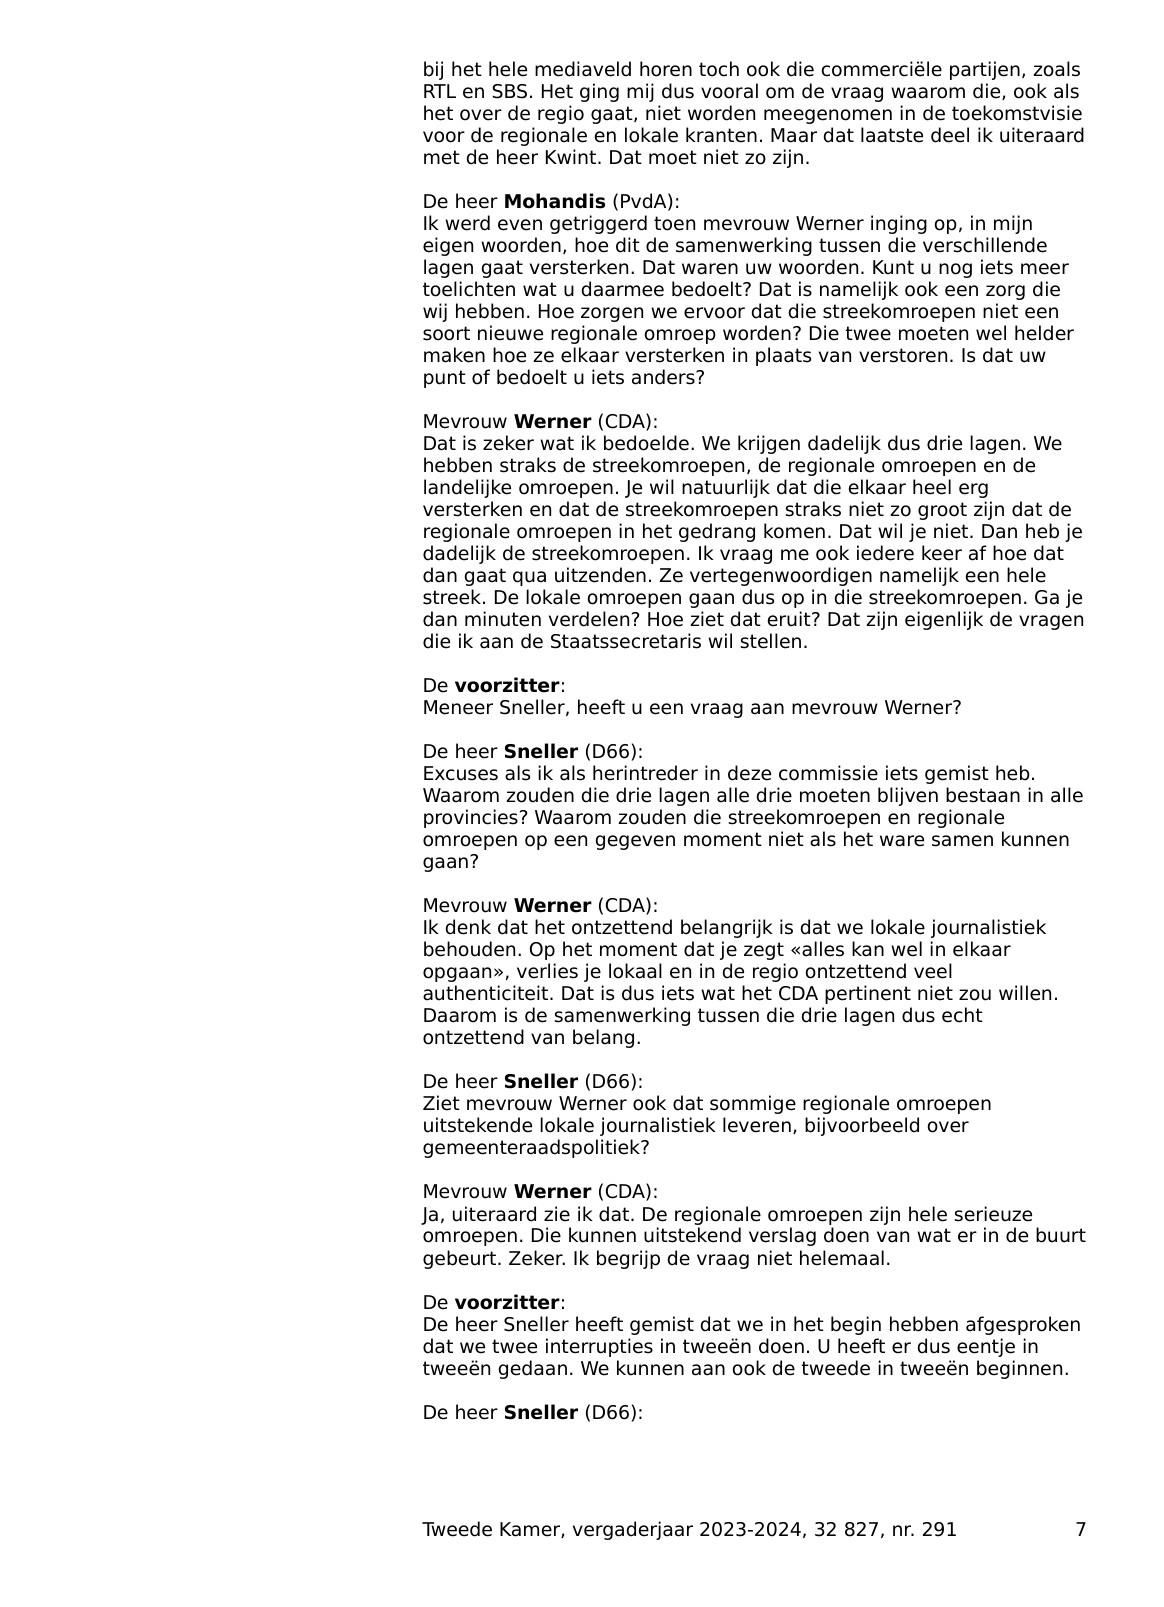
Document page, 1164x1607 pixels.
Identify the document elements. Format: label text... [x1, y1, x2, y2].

text De voorzitter: [422, 1292, 1087, 1313]
text De heer Sneller heeft gemist dat we in het begin hebben afgesproken dat we twee interrupties in tweeën doen. U heeft er dus eentje in tweeën gedaan. We kunnen aan ook de tweede in tweeën beginnen. [422, 1313, 1087, 1379]
text Ja, uiteraard zie ik dat. De regionale omroepen zijn hele serieuze omroepen. Die kunnen uitstekend verslag doen van wat er in de buurt gebeurt. Zeker. Ik begrijp de vraag niet helemaal. [422, 1203, 1087, 1269]
text Dat is zeker wat ik bedoelde. We krijgen dadelijk dus drie lagen. We hebben straks de streekomroepen, de regionale omroepen en de landelijke omroepen. Je wil natuurlijk dat die elkaar heel erg versterken en dat de streekomroepen straks niet zo groot zijn dat de regionale omroepen in het gedrang komen. Dat wil je niet. Dan heb je dadelijk de streekomroepen. Ik vraag me ook iedere keer af hoe dat dan gaat qua uitzenden. Ze vertegenwoordigen namelijk een hele streek. De lokale omroepen gaan dus op in die streekomroepen. Ga je dan minuten verdelen? Hoe ziet dat eruit? Dat zijn eigenlijk de vragen die ik aan de Staatssecretaris wil stellen. [422, 433, 1087, 653]
text De voorzitter: [422, 675, 1087, 697]
text Ziet mevrouw Werner ook dat sommige regionale omroepen uitstekende lokale journalistiek leveren, bijvoorbeeld over gemeenteraadspolitiek? [422, 1093, 1087, 1159]
text Mevrouw Werner (CDA): [422, 895, 1087, 917]
text Ik denk dat het ontzettend belangrijk is dat we lokale journalistiek behouden. Op het moment dat je zegt «alles kan wel in elkaar opgaan», verlies je lokaal en in de regio ontzettend veel authenticiteit. Dat is dus iets wat het CDA pertinent niet zou willen. Daarom is de samenwerking tussen die drie lagen dus echt ontzettend van belang. [422, 917, 1087, 1049]
text De heer Mohandis (PvdA): [422, 191, 1087, 213]
text De heer Sneller (D66): [422, 741, 1087, 763]
text Excuses als ik als herintreder in deze commissie iets gemist heb. Waarom zouden die drie lagen alle drie moeten blijven bestaan in alle provincies? Waarom zouden die streekomroepen en regionale omroepen op een gegeven moment niet als het ware samen kunnen gaan? [422, 763, 1087, 873]
text Mevrouw Werner (CDA): [422, 1181, 1087, 1203]
text Mevrouw Werner (CDA): [422, 411, 1087, 433]
text Ik werd even getriggerd toen mevrouw Werner inging op, in mijn eigen woorden, hoe dit de samenwerking tussen die verschillende lagen gaat versterken. Dat waren uw woorden. Kunt u nog iets meer toelichten wat u daarmee bedoelt? Dat is namelijk ook een zorg die wij hebben. Hoe zorgen we ervoor dat die streekomroepen niet een soort nieuwe regionale omroep worden? Die twee moeten wel helder maken hoe ze elkaar versterken in plaats van verstoren. Is dat uw punt of bedoelt u iets anders? [422, 213, 1087, 389]
text De heer Sneller (D66): [422, 1071, 1087, 1093]
text Meneer Sneller, heeft u een vraag aan mevrouw Werner? [422, 697, 1087, 719]
text De heer Sneller (D66): [422, 1402, 1087, 1424]
text bij het hele mediaveld horen toch ook die commerciële partijen, zoals RTL en SBS. Het ging mij dus vooral om de vraag waarom die, ook als het over de regio gaat, niet worden meegenomen in de toekomstvisie voor de regionale en lokale kranten. Maar dat laatste deel ik uiteraard met de heer Kwint. Dat moet niet zo zijn. [422, 59, 1087, 169]
